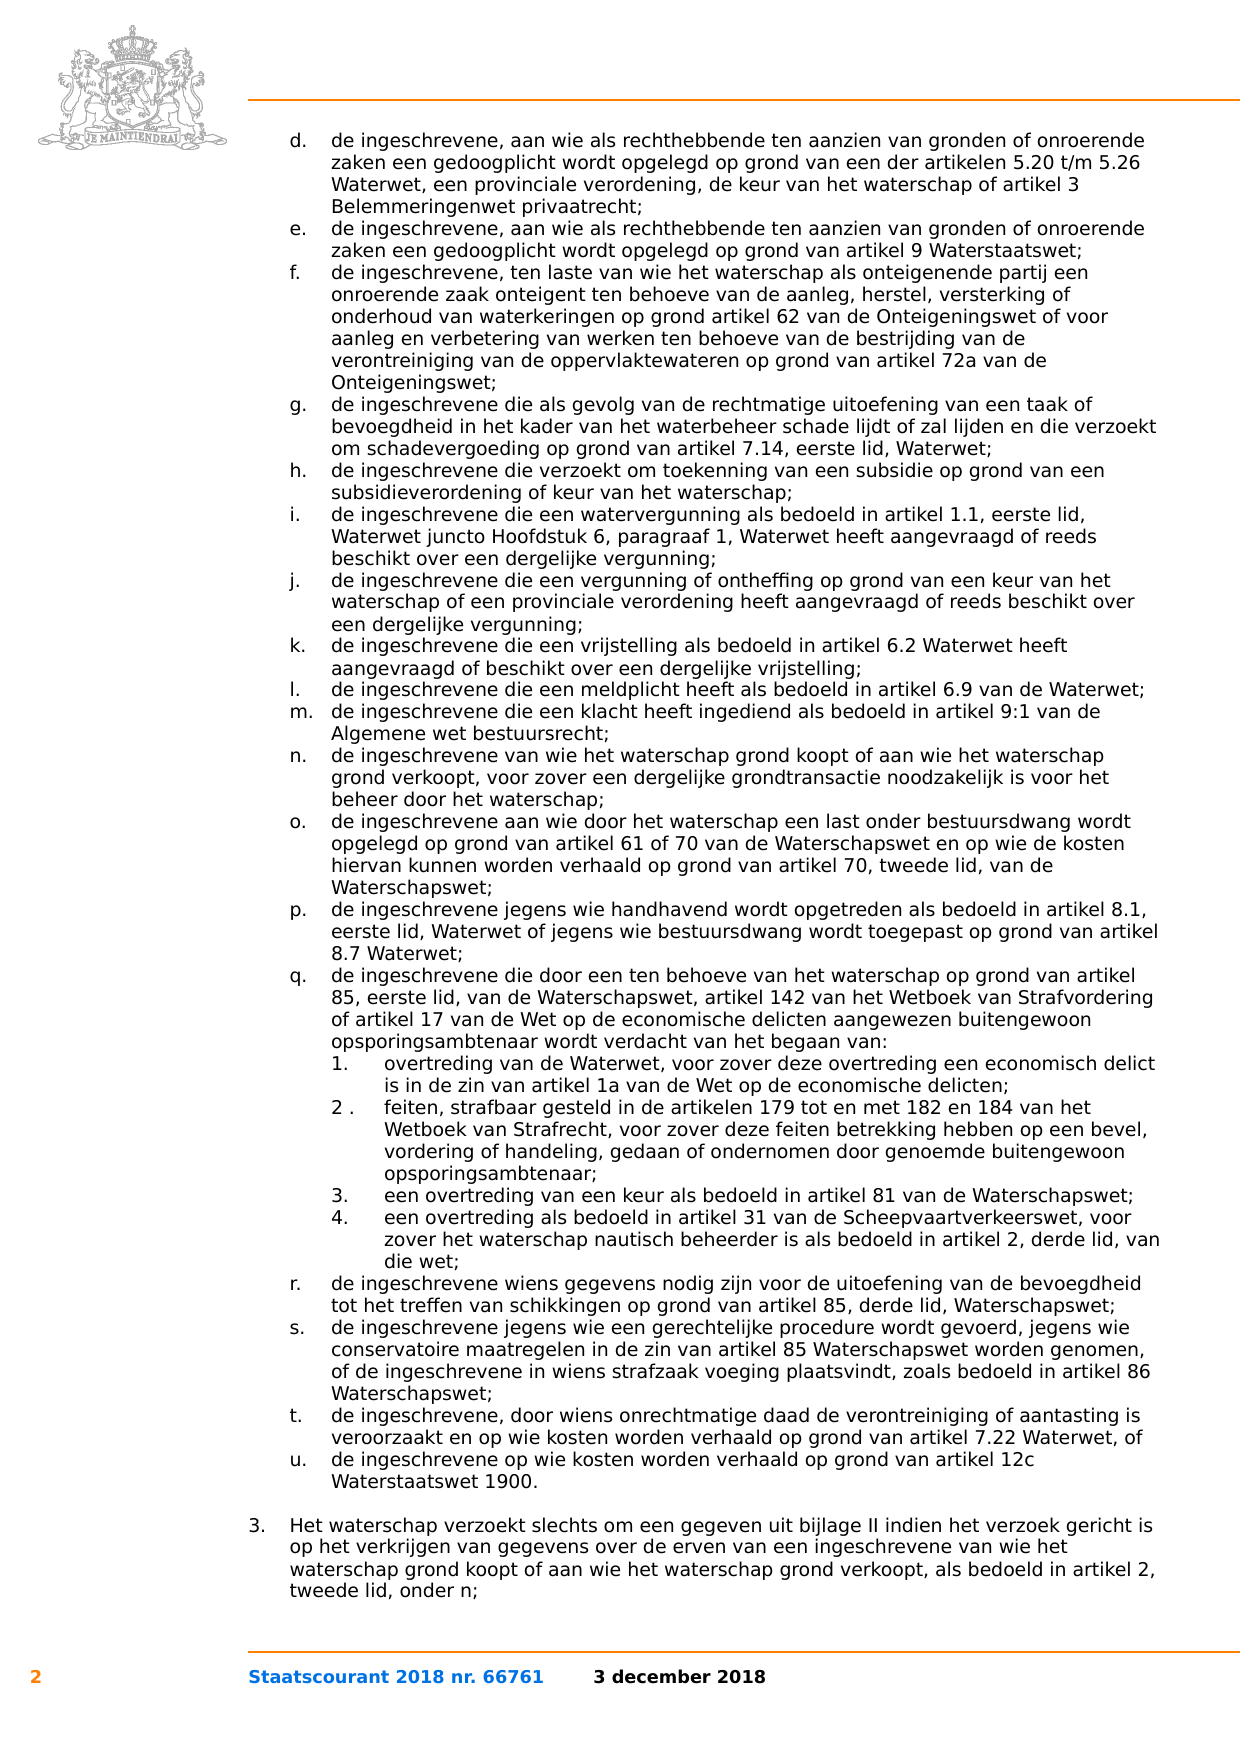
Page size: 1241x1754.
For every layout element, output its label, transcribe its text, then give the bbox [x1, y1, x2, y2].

text g. de ingeschrevene die als gevolg van de rechtmatige uitoefening van een taak of bevoegdheid in het kader van het waterbeheer schade lijdt of zal lijden en die verzoekt om schadevergoeding op grond van artikel 7.14, eerste lid, Waterwet; [289, 394, 1163, 459]
text h. de ingeschrevene die verzoekt om toekenning van een subsidie op grond van een subsidieverordening of keur van het waterschap; [289, 459, 1163, 503]
text f. de ingeschrevene, ten laste van wie het waterschap als onteigenende partij een onroerende zaak onteigent ten behoeve van de aanleg, herstel, versterking of onderhoud van waterkeringen op grond artikel 62 van de Onteigeningswet of voor aanleg en verbetering van werken ten behoeve van de bestrijding van de verontreiniging van de oppervlaktewateren op grond van artikel 72a van de Onteigeningswet; [289, 262, 1163, 394]
text l. de ingeschrevene die een meldplicht heeft als bedoeld in artikel 6.9 van de Waterwet; [289, 679, 1163, 701]
text e. de ingeschrevene, aan wie als rechthebbende ten aanzien van gronden of onroerende zaken een gedoogplicht wordt opgelegd op grond van artikel 9 Waterstaatswet; [289, 218, 1163, 262]
text n. de ingeschrevene van wie het waterschap grond koopt of aan wie het waterschap grond verkoopt, voor zover een dergelijke grondtransactie noodzakelijk is voor het beheer door het waterschap; [289, 745, 1163, 811]
text k. de ingeschrevene die een vrijstelling als bedoeld in artikel 6.2 Waterwet heeft aangevraagd of beschikt over een dergelijke vrijstelling; [289, 635, 1163, 679]
picture [38, 25, 227, 150]
text m. de ingeschrevene die een klacht heeft ingediend als bedoeld in artikel 9:1 van de Algemene wet bestuursrecht; [289, 701, 1163, 745]
text r. de ingeschrevene wiens gegevens nodig zijn voor de uitoefening van de bevoegdheid tot het treffen van schikkingen op grond van artikel 85, derde lid, Waterschapswet; [289, 1273, 1163, 1317]
text 1. overtreding van de Waterwet, voor zover deze overtreding een economisch delict is in de zin van artikel 1a van de Wet op de economische delicten; [331, 1053, 1163, 1097]
text t. de ingeschrevene, door wiens onrechtmatige daad de verontreiniging of aantasting is veroorzaakt en op wie kosten worden verhaald op grond van artikel 7.22 Waterwet, of [289, 1405, 1163, 1449]
text p. de ingeschrevene jegens wie handhavend wordt opgetreden als bedoeld in artikel 8.1, eerste lid, Waterwet of jegens wie bestuursdwang wordt toegepast op grond van artikel 8.7 Waterwet; [289, 899, 1163, 965]
text d. de ingeschrevene, aan wie als rechthebbende ten aanzien van gronden of onroerende zaken een gedoogplicht wordt opgelegd op grond van een der artikelen 5.20 t/m 5.26 Waterwet, een provinciale verordening, de keur van het waterschap of artikel 3 Belemmeringenwet privaatrecht; [289, 130, 1163, 218]
text 2 . feiten, strafbaar gesteld in de artikelen 179 tot en met 182 en 184 van het Wetboek van Strafrecht, voor zover deze feiten betrekking hebben op een bevel, vordering of handeling, gedaan of ondernomen door genoemde buitengewoon opsporingsambtenaar; [331, 1097, 1163, 1185]
text 3. Het waterschap verzoekt slechts om een gegeven uit bijlage II indien het verzoek gericht is op het verkrijgen van gegevens over de erven van een ingeschrevene van wie het waterschap grond koopt of aan wie het waterschap grond verkoopt, als bedoeld in artikel 2, tweede lid, onder n; [248, 1514, 1163, 1602]
text 4. een overtreding als bedoeld in artikel 31 van de Scheepvaartverkeerswet, voor zover het waterschap nautisch beheerder is als bedoeld in artikel 2, derde lid, van die wet; [331, 1207, 1163, 1273]
text j. de ingeschrevene die een vergunning of ontheffing op grond van een keur van het waterschap of een provinciale verordening heeft aangevraagd of reeds beschikt over een dergelijke vergunning; [289, 569, 1163, 635]
text i. de ingeschrevene die een watervergunning als bedoeld in artikel 1.1, eerste lid, Waterwet juncto Hoofdstuk 6, paragraaf 1, Waterwet heeft aangevraagd of reeds beschikt over een dergelijke vergunning; [289, 503, 1163, 569]
text o. de ingeschrevene aan wie door het waterschap een last onder bestuursdwang wordt opgelegd op grond van artikel 61 of 70 van de Waterschapswet en op wie de kosten hiervan kunnen worden verhaald op grond van artikel 70, tweede lid, van de Waterschapswet; [289, 811, 1163, 899]
text u. de ingeschrevene op wie kosten worden verhaald op grond van artikel 12c Waterstaatswet 1900. [289, 1449, 1163, 1493]
text 3. een overtreding van een keur als bedoeld in artikel 81 van de Waterschapswet; [331, 1185, 1163, 1207]
text q. de ingeschrevene die door een ten behoeve van het waterschap op grond van artikel 85, eerste lid, van de Waterschapswet, artikel 142 van het Wetboek van Strafvordering of artikel 17 van de Wet op de economische delicten aangewezen buitengewoon opsporingsambtenaar wordt verdacht van het begaan van: [289, 965, 1163, 1053]
text s. de ingeschrevene jegens wie een gerechtelijke procedure wordt gevoerd, jegens wie conservatoire maatregelen in de zin van artikel 85 Waterschapswet worden genomen, of de ingeschrevene in wiens strafzaak voeging plaatsvindt, zoals bedoeld in artikel 86 Waterschapswet; [289, 1317, 1163, 1405]
